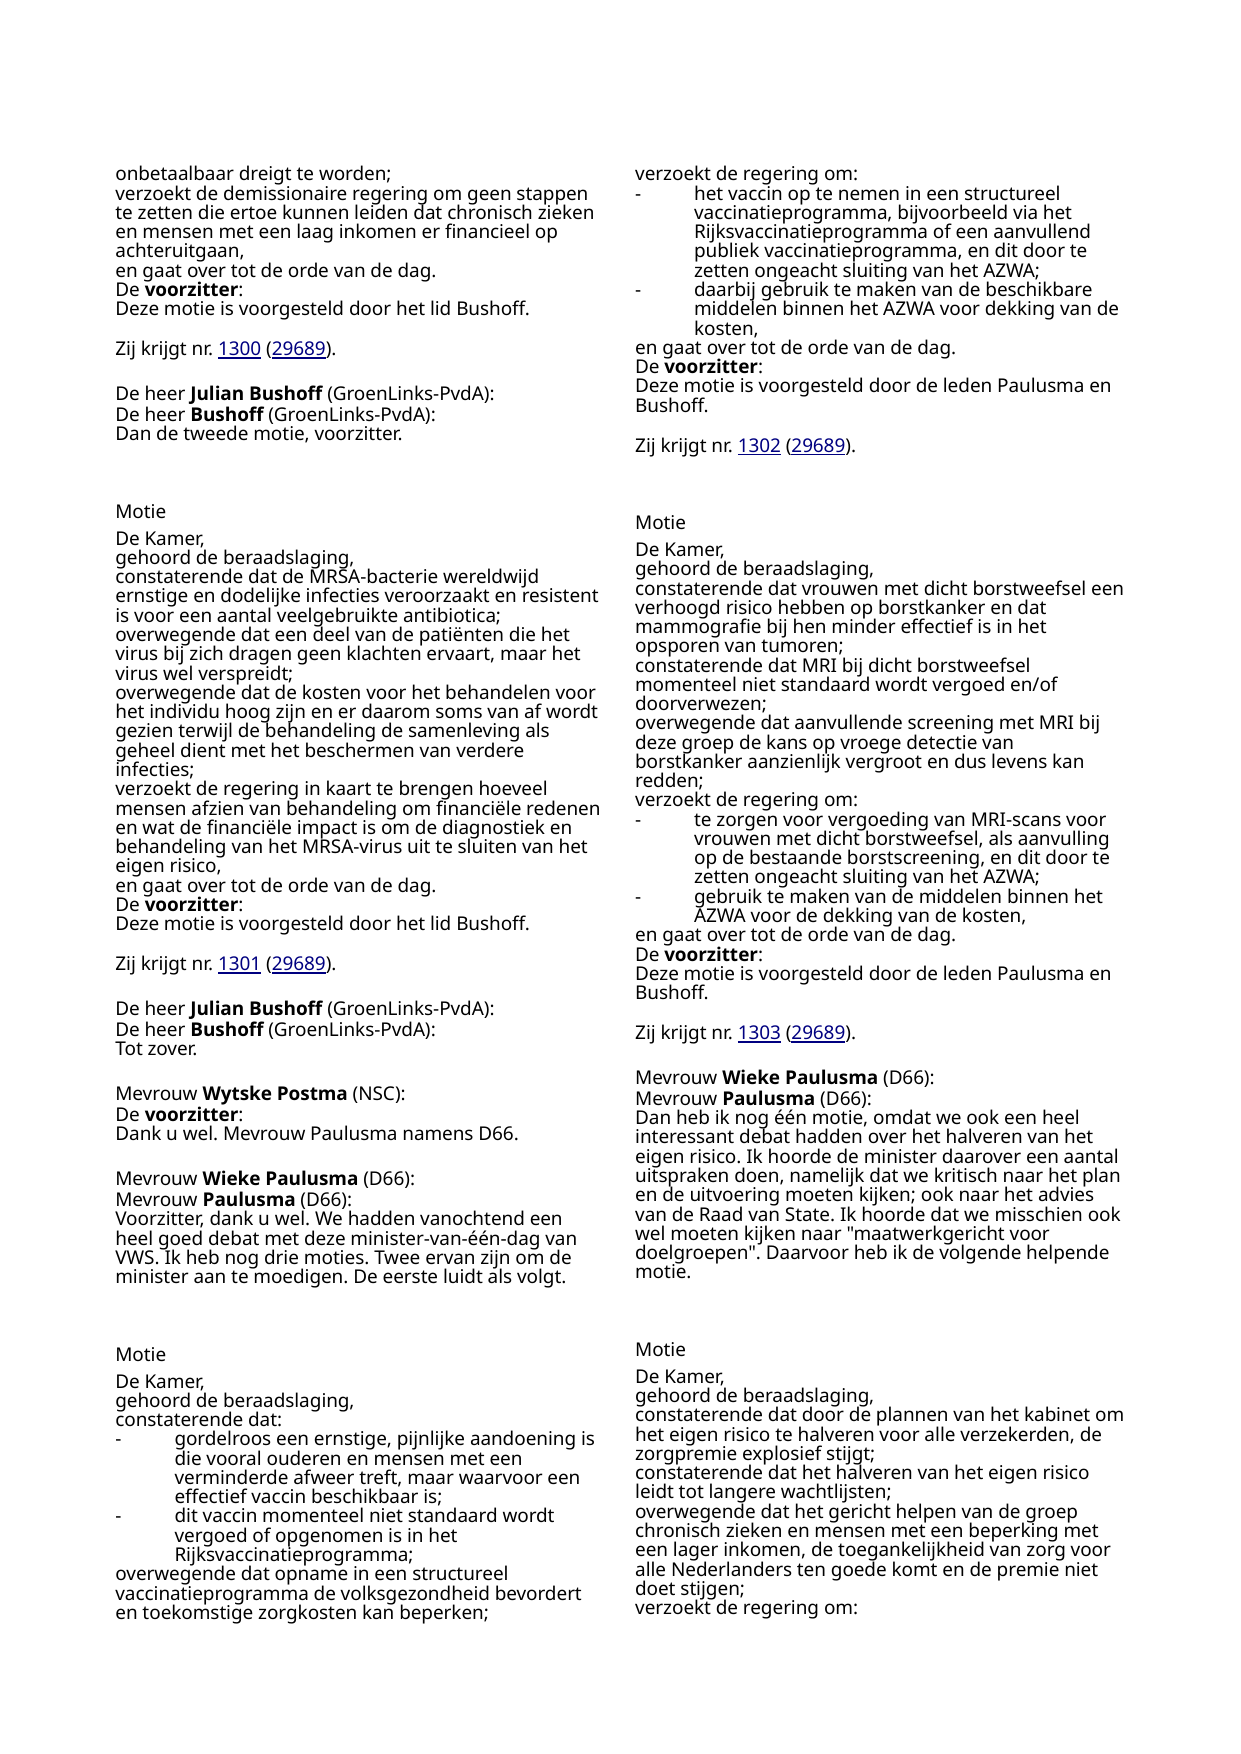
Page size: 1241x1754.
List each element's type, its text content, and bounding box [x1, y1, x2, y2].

list het vaccin op te nemen in een structureel vaccinatieprogramma, bijvoorbeeld via het Rijksvaccinatieprogramma of een aanvullend publiek vaccinatieprogramma, en dit door te zetten ongeacht sluiting van het AZWA; [635, 184, 1125, 281]
text gehoord de beraadslaging, [115, 549, 605, 568]
text gehoord de beraadslaging, [635, 1387, 1125, 1406]
text De voorzitter: [635, 946, 1125, 965]
text Deze motie is voorgesteld door de leden Paulusma en Bushoff. [635, 377, 1125, 416]
text Deze motie is voorgesteld door de leden Paulusma en Bushoff. [635, 965, 1125, 1003]
text Deze motie is voorgesteld door het lid Bushoff. [115, 915, 605, 934]
text en gaat over tot de orde van de dag. [115, 262, 605, 281]
text Dank u wel. Mevrouw Paulusma namens D66. [115, 1125, 605, 1144]
text overwegende dat opname in een structureel vaccinatieprogramma de volksgezondheid bevordert en toekomstige zorgkosten kan beperken; [115, 1565, 605, 1623]
text Motie [115, 498, 605, 524]
text De voorzitter: [115, 896, 605, 915]
text verzoekt de regering om: [635, 791, 1125, 811]
text Motie [115, 1341, 605, 1367]
text Motie [635, 1336, 1125, 1362]
text overwegende dat de kosten voor het behandelen voor het individu hoog zijn en er daarom soms van af wordt gezien terwijl de behandeling de samenleving als geheel dient met het beschermen van verdere infecties; [115, 684, 605, 780]
text Dan heb ik nog één motie, omdat we ook een heel interessant debat hadden over het halveren van het eigen risico. Ik hoorde de minister daarover een aantal uitspraken doen, namelijk dat we kritisch naar het plan en de uitvoering moeten kijken; ook naar het advies van de Raad van State. Ik hoorde dat we misschien ook wel moeten kijken naar "maatwerkgericht voor doelgroepen". Daarvoor heb ik de volgende helpende motie. [635, 1109, 1125, 1283]
text Zij krijgt nr. 1300 (29689). [115, 340, 605, 359]
text overwegende dat aanvullende screening met MRI bij deze groep de kans op vroege detectie van borstkanker aanzienlijk vergroot en dus levens kan redden; [635, 714, 1125, 791]
text en gaat over tot de orde van de dag. [635, 339, 1125, 358]
text De heer Bushoff (GroenLinks-PvdA): [115, 1021, 605, 1040]
text constaterende dat het halveren van het eigen risico leidt tot langere wachtlijsten; [635, 1464, 1125, 1503]
text De Kamer, [115, 1373, 605, 1392]
text Mevrouw Wytske Postma (NSC): [115, 1080, 605, 1106]
text Mevrouw Wieke Paulusma (D66): [115, 1165, 605, 1191]
text overwegende dat het gericht helpen van de groep chronisch zieken en mensen met een beperking met een lager inkomen, de toegankelijkheid van zorg voor alle Nederlanders ten goede komt en de premie niet doet stijgen; [635, 1503, 1125, 1599]
text Mevrouw Paulusma (D66): [635, 1090, 1125, 1109]
text verzoekt de regering in kaart te brengen hoeveel mensen afzien van behandeling om financiële redenen en wat de financiële impact is om de diagnostiek en behandeling van het MRSA-virus uit te sluiten van het eigen risico, [115, 780, 605, 877]
text en gaat over tot de orde van de dag. [115, 877, 605, 896]
text constaterende dat de MRSA-bacterie wereldwijd ernstige en dodelijke infecties veroorzaakt en resistent is voor een aantal veelgebruikte antibiotica; [115, 568, 605, 626]
list gebruik te maken van de middelen binnen het AZWA voor de dekking van de kosten, [635, 888, 1125, 926]
text Dan de tweede motie, voorzitter. [115, 425, 605, 444]
text Zij krijgt nr. 1303 (29689). [635, 1024, 1125, 1043]
text Motie [635, 509, 1125, 535]
text en gaat over tot de orde van de dag. [635, 926, 1125, 946]
text Voorzitter, dank u wel. We hadden vanochtend een heel goed debat met deze minister-van-één-dag van VWS. Ik heb nog drie moties. Twee ervan zijn om de minister aan te moedigen. De eerste luidt als volgt. [115, 1210, 605, 1287]
text De Kamer, [635, 541, 1125, 560]
text Zij krijgt nr. 1301 (29689). [115, 955, 605, 974]
text verzoekt de regering om: [635, 165, 1125, 184]
text De voorzitter: [115, 281, 605, 300]
text Zij krijgt nr. 1302 (29689). [635, 437, 1125, 456]
text De heer Julian Bushoff (GroenLinks-PvdA): [115, 995, 605, 1021]
text De heer Julian Bushoff (GroenLinks-PvdA): [115, 380, 605, 406]
text constaterende dat door de plannen van het kabinet om het eigen risico te halveren voor alle verzekerden, de zorgpremie explosief stijgt; [635, 1406, 1125, 1464]
text Deze motie is voorgesteld door het lid Bushoff. [115, 300, 605, 319]
text verzoekt de demissionaire regering om geen stappen te zetten die ertoe kunnen leiden dat chronisch zieken en mensen met een laag inkomen er financieel op achteruitgaan, [115, 184, 605, 262]
text onbetaalbaar dreigt te worden; [115, 165, 605, 184]
text gehoord de beraadslaging, [635, 560, 1125, 579]
text De voorzitter: [635, 358, 1125, 377]
list te zorgen voor vergoeding van MRI-scans voor vrouwen met dicht borstweefsel, als aanvulling op de bestaande borstscreening, en dit door te zetten ongeacht sluiting van het AZWA; [635, 811, 1125, 888]
text constaterende dat vrouwen met dicht borstweefsel een verhoogd risico hebben op borstkanker en dat mammografie bij hen minder effectief is in het opsporen van tumoren; [635, 579, 1125, 657]
text Mevrouw Wieke Paulusma (D66): [635, 1064, 1125, 1090]
text overwegende dat een deel van de patiënten die het virus bij zich dragen geen klachten ervaart, maar het virus wel verspreidt; [115, 626, 605, 684]
text constaterende dat: [115, 1411, 605, 1430]
text De heer Bushoff (GroenLinks-PvdA): [115, 406, 605, 425]
text Tot zover. [115, 1040, 605, 1059]
text Mevrouw Paulusma (D66): [115, 1191, 605, 1210]
text constaterende dat MRI bij dicht borstweefsel momenteel niet standaard wordt vergoed en/of doorverwezen; [635, 657, 1125, 714]
text verzoekt de regering om: [635, 1599, 1125, 1618]
list dit vaccin momenteel niet standaard wordt vergoed of opgenomen is in het Rijksvaccinatieprogramma; [115, 1507, 605, 1565]
list daarbij gebruik te maken van de beschikbare middelen binnen het AZWA voor dekking van de kosten, [635, 281, 1125, 339]
list gordelroos een ernstige, pijnlijke aandoening is die vooral ouderen en mensen met een verminderde afweer treft, maar waarvoor een effectief vaccin beschikbaar is; [115, 1430, 605, 1507]
text gehoord de beraadslaging, [115, 1392, 605, 1411]
text De Kamer, [635, 1368, 1125, 1387]
text De voorzitter: [115, 1106, 605, 1125]
text De Kamer, [115, 530, 605, 549]
